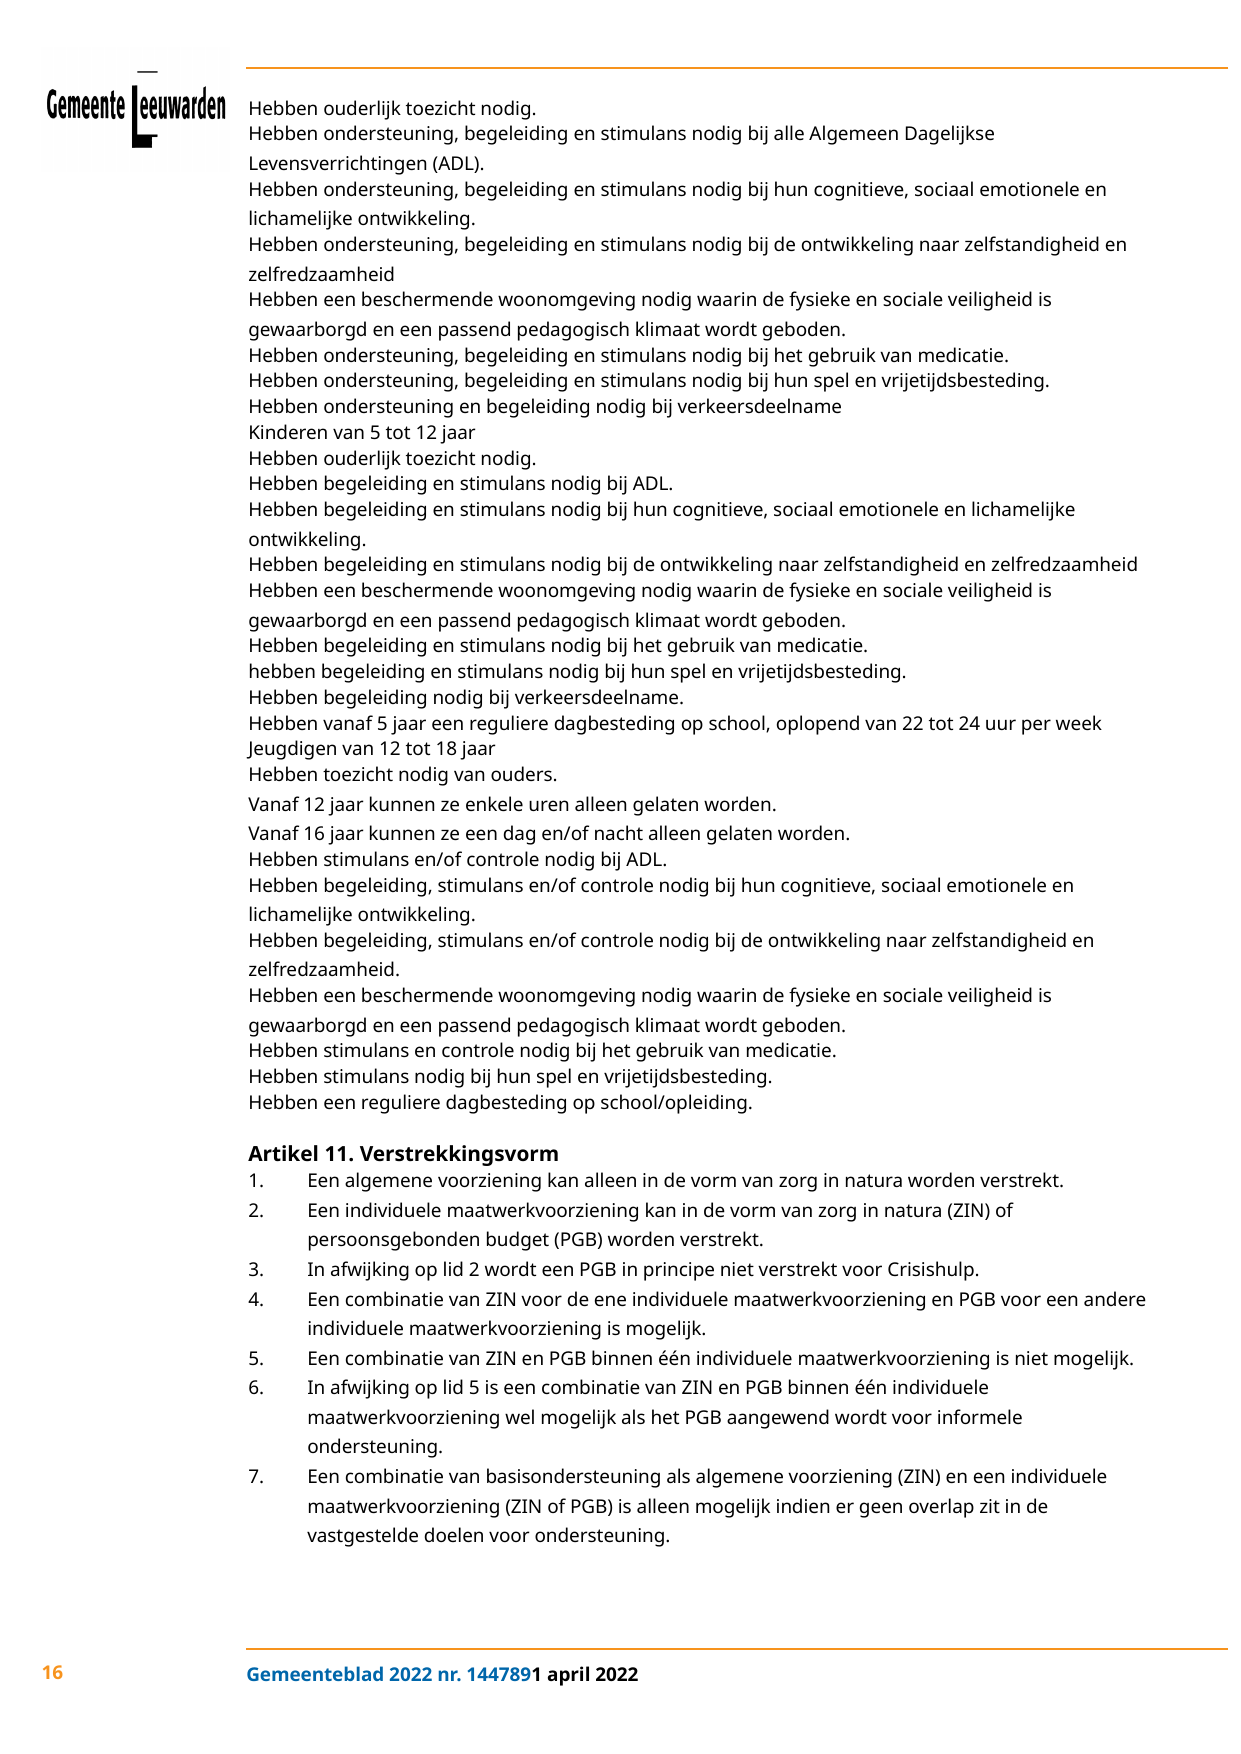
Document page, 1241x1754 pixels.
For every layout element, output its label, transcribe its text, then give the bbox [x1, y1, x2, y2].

list Een combinatie van basisondersteuning als algemene voorziening (ZIN) en een individuele maatwerkvoorziening (ZIN of PGB) is alleen mogelijk indien er geen overlap zit in de vastgestelde doelen voor ondersteuning. [248, 1463, 1152, 1548]
table_cell Hebben toezicht nodig van ouders. Vanaf 12 jaar kunnen ze enkele uren alleen gelaten worden. Vanaf 16 jaar kunnen ze een dag en/of nacht alleen gelaten worden. [248, 761, 1152, 846]
table_cell Jeugdigen van 12 tot 18 jaar [248, 735, 1152, 761]
table_cell Hebben begeleiding en stimulans nodig bij ADL. [248, 470, 1152, 496]
list In afwijking op lid 2 wordt een PGB in principe niet verstrekt voor Crisishulp. [248, 1256, 1152, 1282]
table_cell Hebben stimulans nodig bij hun spel en vrijetijdsbesteding. [248, 1064, 1152, 1089]
table_cell Hebben begeleiding, stimulans en/of controle nodig bij de ontwikkeling naar zelfstandigheid en zelfredzaamheid. [248, 927, 1152, 982]
table_cell Hebben stimulans en/of controle nodig bij ADL. [248, 846, 1152, 872]
table_cell Hebben ondersteuning, begeleiding en stimulans nodig bij de ontwikkeling naar zelfstandigheid en zelfredzaamheid [248, 231, 1152, 286]
table_cell Hebben begeleiding en stimulans nodig bij de ontwikkeling naar zelfstandigheid en zelfredzaamheid [248, 551, 1152, 577]
table_cell Hebben een beschermende woonomgeving nodig waarin de fysieke en sociale veiligheid is gewaarborgd en een passend pedagogisch klimaat wordt geboden. [248, 286, 1152, 342]
table_cell Hebben begeleiding, stimulans en/of controle nodig bij hun cognitieve, sociaal emotionele en lichamelijke ontwikkeling. [248, 872, 1152, 927]
table_cell Hebben begeleiding en stimulans nodig bij het gebruik van medicatie. [248, 633, 1152, 658]
table_cell Hebben een beschermende woonomgeving nodig waarin de fysieke en sociale veiligheid is gewaarborgd en een passend pedagogisch klimaat wordt geboden. [248, 983, 1152, 1038]
table_cell Hebben een beschermende woonomgeving nodig waarin de fysieke en sociale veiligheid is gewaarborgd en een passend pedagogisch klimaat wordt geboden. [248, 577, 1152, 632]
list Een algemene voorziening kan alleen in de vorm van zorg in natura worden verstrekt. [248, 1167, 1152, 1193]
list Een combinatie van ZIN en PGB binnen één individuele maatwerkvoorziening is niet mogelijk. [248, 1345, 1152, 1371]
text Artikel 11. Verstrekkingsvorm [248, 1139, 1152, 1167]
table_cell Hebben ouderlijk toezicht nodig. [248, 445, 1152, 470]
list Een combinatie van ZIN voor de ene individuele maatwerkvoorziening en PGB voor een andere individuele maatwerkvoorziening is mogelijk. [248, 1286, 1152, 1341]
table_cell Hebben vanaf 5 jaar een reguliere dagbesteding op school, oplopend van 22 tot 24 uur per week [248, 710, 1152, 735]
table_cell Hebben ondersteuning, begeleiding en stimulans nodig bij hun cognitieve, sociaal emotionele en lichamelijke ontwikkeling. [248, 176, 1152, 231]
picture [41, 47, 231, 172]
table_cell Hebben stimulans en controle nodig bij het gebruik van medicatie. [248, 1038, 1152, 1063]
table_cell Hebben ondersteuning en begeleiding nodig bij verkeersdeelname [248, 393, 1152, 419]
table_cell Hebben ondersteuning, begeleiding en stimulans nodig bij hun spel en vrijetijdsbesteding. [248, 368, 1152, 393]
table_cell Hebben ouderlijk toezicht nodig. [248, 95, 1152, 121]
table_cell Hebben ondersteuning, begeleiding en stimulans nodig bij alle Algemeen Dagelijkse Levensverrichtingen (ADL). [248, 121, 1152, 176]
table_cell Hebben ondersteuning, begeleiding en stimulans nodig bij het gebruik van medicatie. [248, 342, 1152, 367]
table_cell Kinderen van 5 tot 12 jaar [248, 419, 1152, 445]
table_cell hebben begeleiding en stimulans nodig bij hun spel en vrijetijdsbesteding. [248, 658, 1152, 684]
list In afwijking op lid 5 is een combinatie van ZIN en PGB binnen één individuele maatwerkvoorziening wel mogelijk als het PGB aangewend wordt voor informele ondersteuning. [248, 1374, 1152, 1459]
table_cell Hebben begeleiding en stimulans nodig bij hun cognitieve, sociaal emotionele en lichamelijke ontwikkeling. [248, 496, 1152, 551]
table_cell Hebben begeleiding nodig bij verkeersdeelname. [248, 684, 1152, 710]
list Een individuele maatwerkvoorziening kan in de vorm van zorg in natura (ZIN) of persoonsgebonden budget (PGB) worden verstrekt. [248, 1197, 1152, 1252]
table_cell Hebben een reguliere dagbesteding op school/opleiding. [248, 1089, 1152, 1115]
